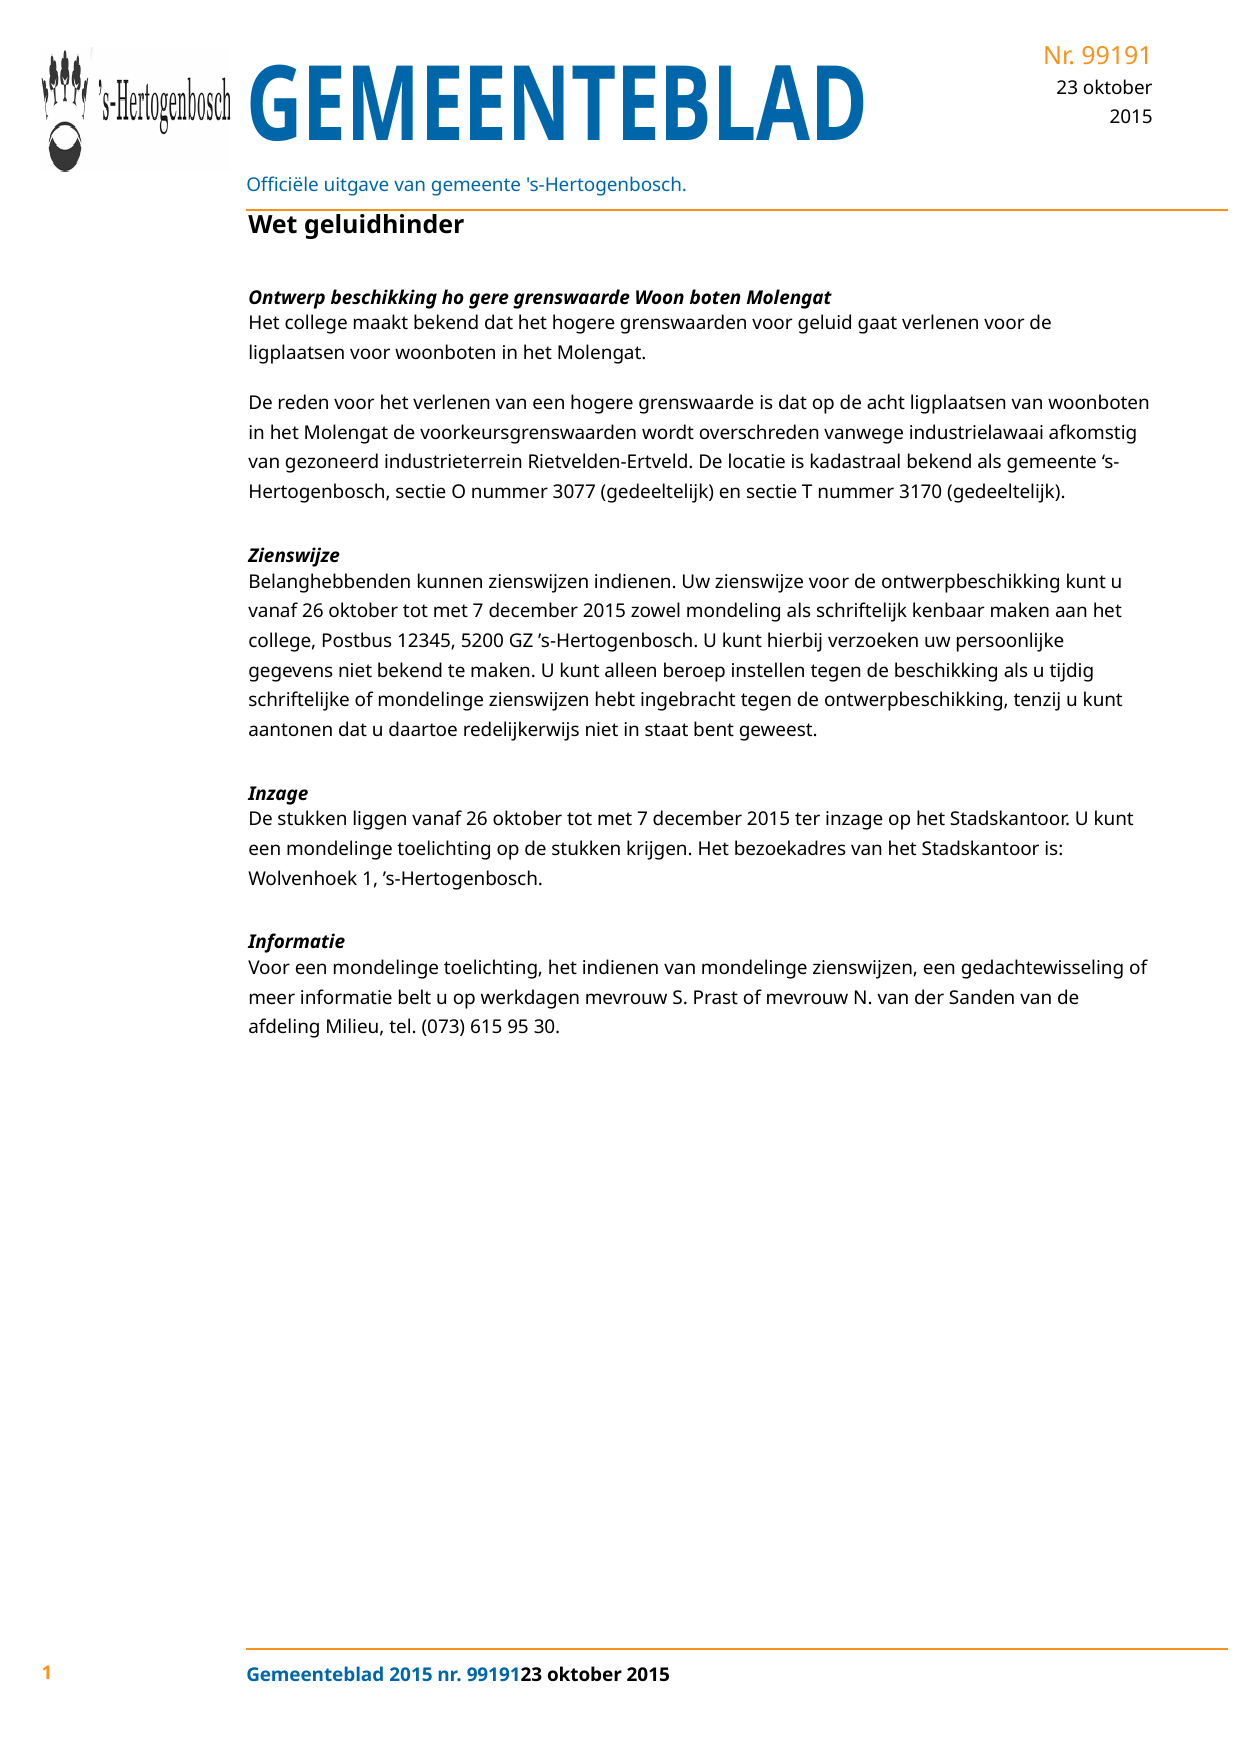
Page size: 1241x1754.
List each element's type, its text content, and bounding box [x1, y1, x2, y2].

text Inzage [248, 780, 1152, 806]
text De reden voor het verlenen van een hogere grenswaarde is dat op de acht ligplaatsen van woonboten in het Molengat de voorkeursgrenswaarden wordt overschreden vanwege industrielawaai afkomstig van gezoneerd industrieterrein Rietvelden-Ertveld. De locatie is kadastraal bekend als gemeente ‘s-Hertogenbosch, sectie O nummer 3077 (gedeeltelijk) en sectie T nummer 3170 (gedeeltelijk). [248, 389, 1152, 504]
text Voor een mondelinge toelichting, het indienen van mondelinge zienswijzen, een gedachtewisseling of meer informatie belt u op werkdagen mevrouw S. Prast of mevrouw N. van der Sanden van de afdeling Milieu, tel. (073) 615 95 30. [248, 954, 1152, 1039]
text Zienswijze [248, 542, 1152, 568]
text Informatie [248, 929, 1152, 954]
text Belanghebbenden kunnen zienswijzen indienen. Uw zienswijze voor de ontwerpbeschikking kunt u vanaf 26 oktober tot met 7 december 2015 zowel mondeling als schriftelijk kenbaar maken aan het college, Postbus 12345, 5200 GZ ’s-Hertogenbosch. U kunt hierbij verzoeken uw persoonlijke gegevens niet bekend te maken. U kunt alleen beroep instellen tegen de beschikking als u tijdig schriftelijke of mondelinge zienswijzen hebt ingebracht tegen de ontwerpbeschikking, tenzij u kunt aantonen dat u daartoe redelijkerwijs niet in staat bent geweest. [248, 568, 1152, 742]
text De stukken liggen vanaf 26 oktober tot met 7 december 2015 ter inzage op het Stadskantoor. U kunt een mondelinge toelichting op de stukken krijgen. Het bezoekadres van het Stadskantoor is: Wolvenhoek 1, ’s-Hertogenbosch. [248, 806, 1152, 891]
text Wet geluidhinder [248, 211, 1152, 241]
text Het college maakt bekend dat het hogere grenswaarden voor geluid gaat verlenen voor de ligplaatsen voor woonboten in het Molengat. [248, 309, 1152, 365]
picture [41, 47, 231, 172]
text Ontwerp beschikking ho gere grenswaarde Woon boten Molengat [248, 284, 1152, 309]
